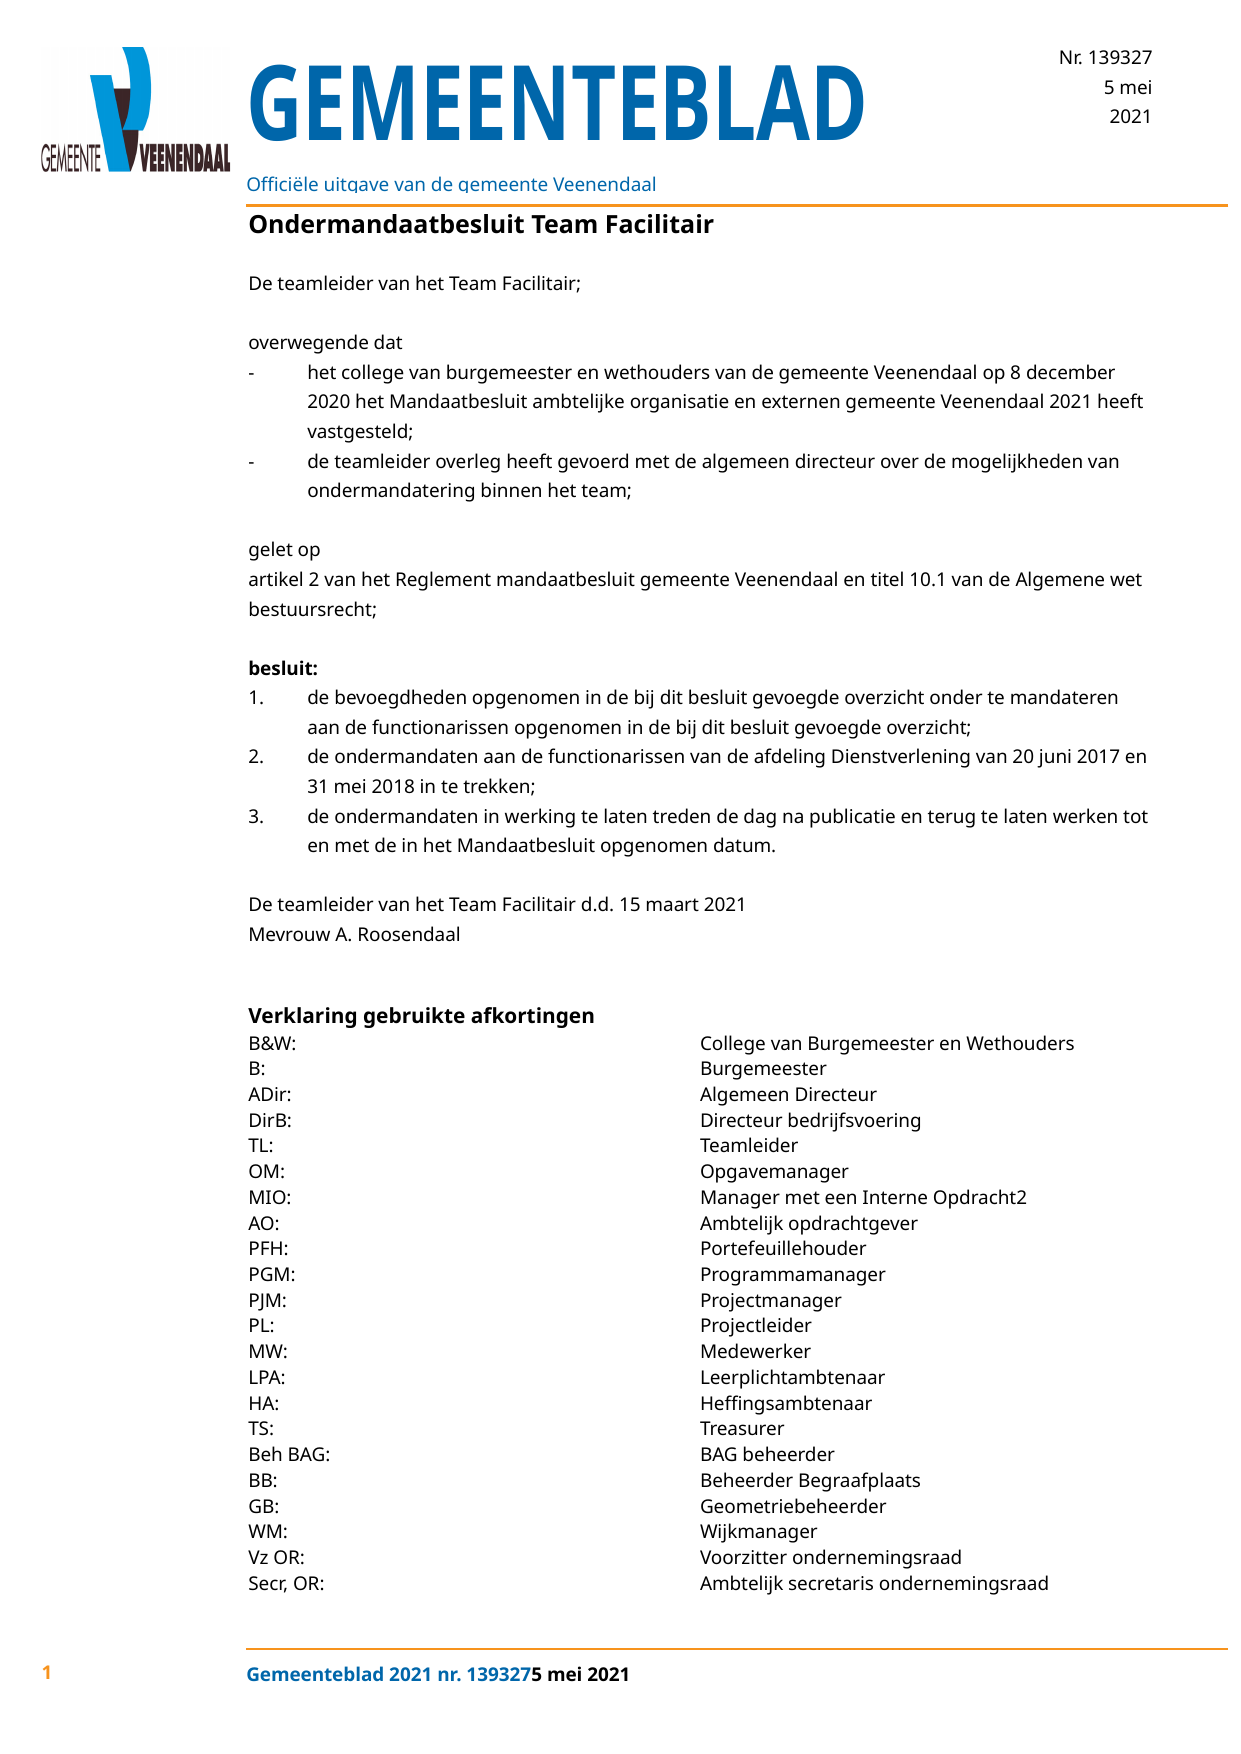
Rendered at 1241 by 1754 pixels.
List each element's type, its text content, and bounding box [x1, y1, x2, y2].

table_cell Portefeuillehouder [700, 1236, 1152, 1261]
table_header College van Burgemeester en Wethouders [700, 1030, 1152, 1055]
table_cell Burgemeester [700, 1055, 1152, 1081]
table_cell Programmamanager [700, 1261, 1152, 1287]
table_cell PFH: [248, 1236, 700, 1261]
table_cell PL: [248, 1313, 700, 1338]
table_cell TL: [248, 1133, 700, 1158]
table_cell Beheerder Begraafplaats [700, 1467, 1152, 1493]
table_cell Medewerker [700, 1339, 1152, 1364]
table_cell Secr, OR: [248, 1570, 700, 1596]
list de teamleider overleg heeft gevoerd met de algemeen directeur over de mogelijkheden van ondermandatering binnen het team; [248, 448, 1152, 503]
table_cell ADir: [248, 1081, 700, 1107]
table_cell B: [248, 1055, 700, 1081]
table_cell MIO: [248, 1184, 700, 1210]
table_cell Algemeen Directeur [700, 1081, 1152, 1107]
table_cell Ambtelijk secretaris ondernemingsraad [700, 1570, 1152, 1596]
table_cell Projectmanager [700, 1287, 1152, 1313]
text De teamleider van het Team Facilitair d.d. 15 maart 2021 [248, 892, 1152, 917]
list de bevoegdheden opgenomen in de bij dit besluit gevoegde overzicht onder te mandateren aan de functionarissen opgenomen in de bij dit besluit gevoegde overzicht; [248, 684, 1152, 740]
table_cell WM: [248, 1519, 700, 1544]
table_cell DirB: [248, 1107, 700, 1133]
table_cell Geometriebeheerder [700, 1493, 1152, 1518]
table_cell BB: [248, 1467, 700, 1493]
table_cell OM: [248, 1158, 700, 1184]
table_cell Projectleider [700, 1313, 1152, 1338]
table_cell HA: [248, 1390, 700, 1416]
table_cell GB: [248, 1493, 700, 1518]
table_cell TS: [248, 1416, 700, 1441]
table_cell Opgavemanager [700, 1158, 1152, 1184]
table_cell Manager met een Interne Opdracht2 [700, 1184, 1152, 1210]
table_header B&W: [248, 1030, 700, 1055]
table_cell Wijkmanager [700, 1519, 1152, 1544]
text De teamleider van het Team Facilitair; [248, 270, 1152, 296]
table_cell Voorzitter ondernemingsraad [700, 1544, 1152, 1570]
picture [123, 47, 231, 172]
table_cell Beh BAG: [248, 1441, 700, 1467]
list het college van burgemeester en wethouders van de gemeente Veenendaal op 8 december 2020 het Mandaatbesluit ambtelijke organisatie en externen gemeente Veenendaal 2021 heeft vastgesteld; [248, 359, 1152, 444]
table_cell AO: [248, 1210, 700, 1236]
text Mevrouw A. Roosendaal [248, 921, 1152, 947]
list de ondermandaten aan de functionarissen van de afdeling Dienstverlening van 20 juni 2017 en 31 mei 2018 in te trekken; [248, 744, 1152, 799]
table_cell BAG beheerder [700, 1441, 1152, 1467]
text artikel 2 van het Reglement mandaatbesluit gemeente Veenendaal en titel 10.1 van de Algemene wet bestuursrecht; [248, 566, 1152, 621]
picture [41, 47, 130, 172]
table_cell PGM: [248, 1261, 700, 1287]
table_cell MW: [248, 1339, 700, 1364]
table_cell LPA: [248, 1364, 700, 1390]
text overwegende dat [248, 329, 1152, 355]
text Verklaring gebruikte afkortingen [248, 1001, 1152, 1029]
list de ondermandaten in werking te laten treden de dag na publicatie en terug te laten werken tot en met de in het Mandaatbesluit opgenomen datum. [248, 803, 1152, 858]
table_cell Leerplichtambtenaar [700, 1364, 1152, 1390]
text besluit: [248, 655, 1152, 681]
table_cell PJM: [248, 1287, 700, 1313]
table_cell Treasurer [700, 1416, 1152, 1441]
table_cell Directeur bedrijfsvoering [700, 1107, 1152, 1133]
text Ondermandaatbesluit Team Facilitair [248, 207, 1152, 241]
table_cell Vz OR: [248, 1544, 700, 1570]
table_cell Heffingsambtenaar [700, 1390, 1152, 1416]
table_cell Ambtelijk opdrachtgever [700, 1210, 1152, 1236]
table_cell Teamleider [700, 1133, 1152, 1158]
text gelet op [248, 537, 1152, 562]
